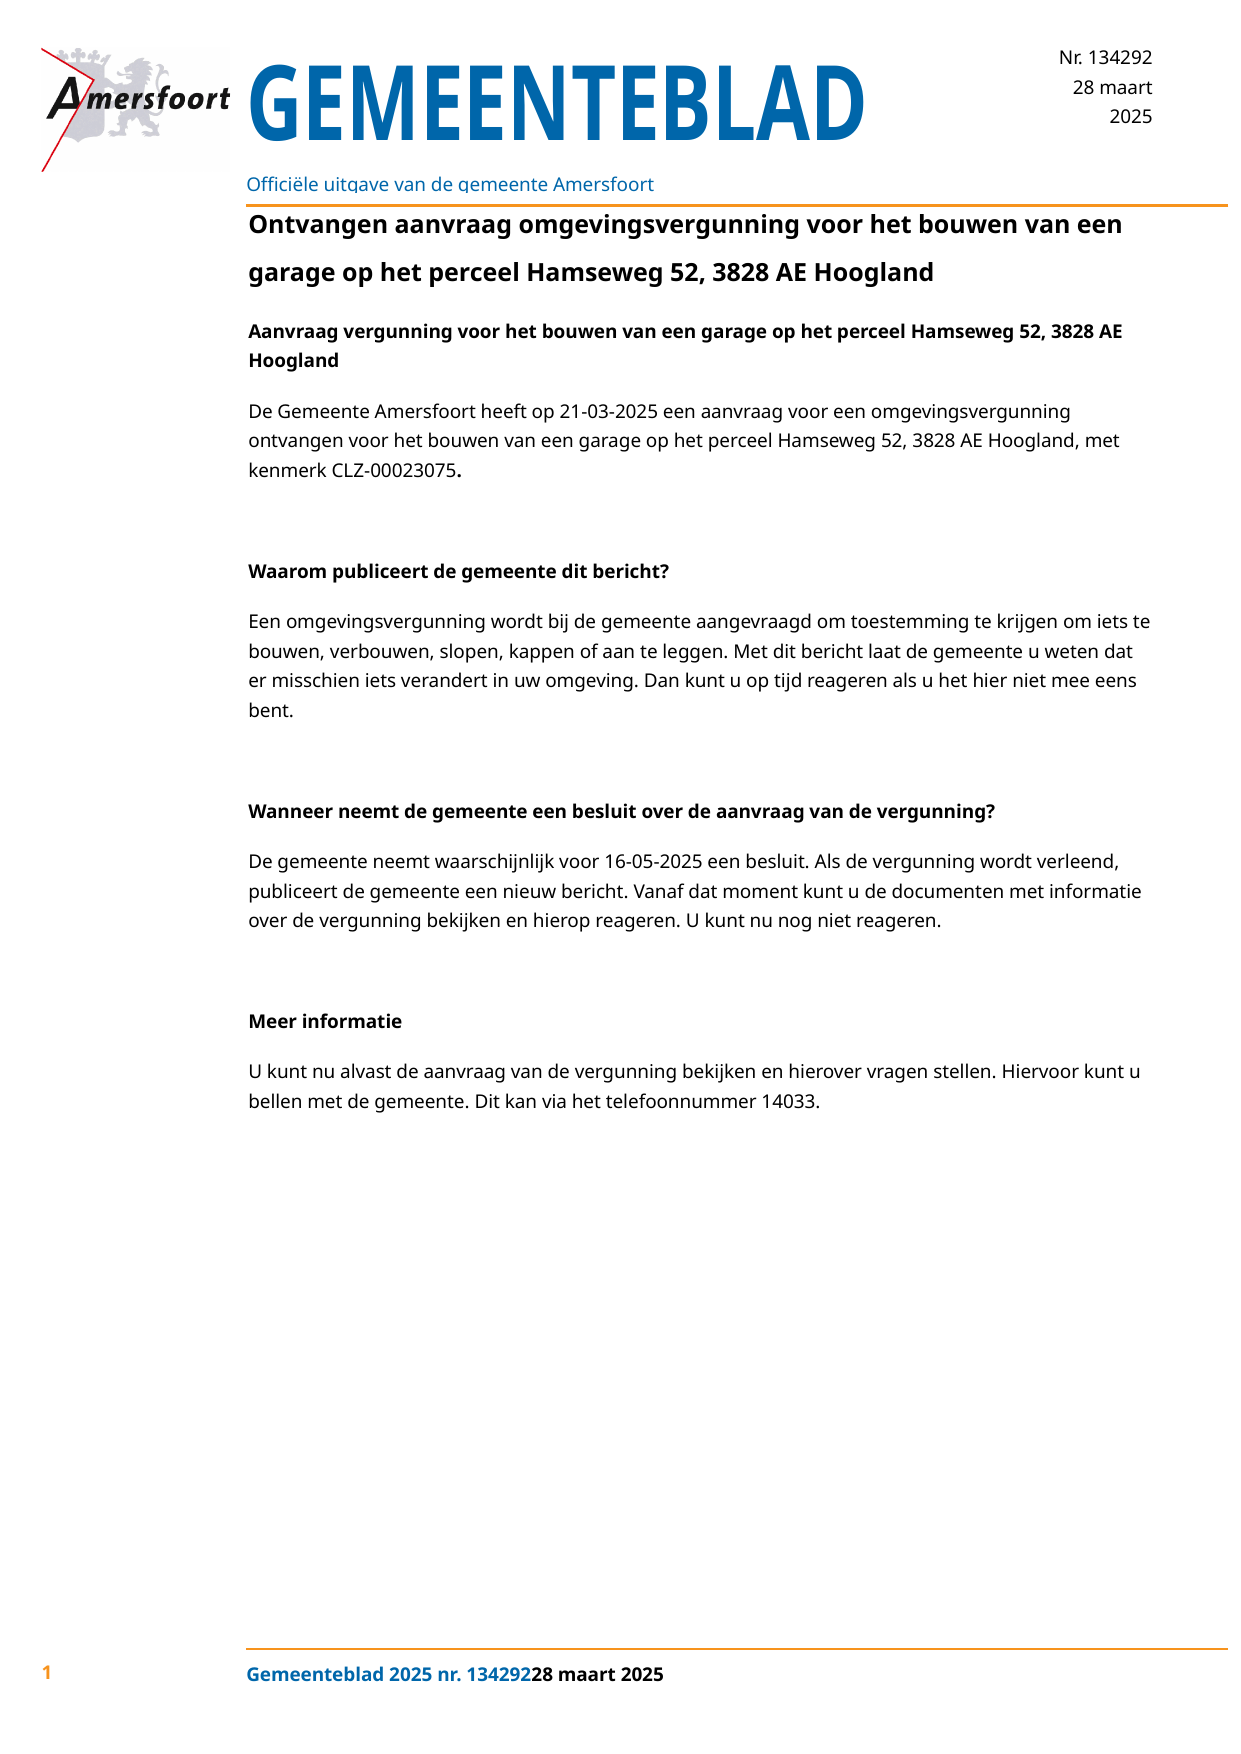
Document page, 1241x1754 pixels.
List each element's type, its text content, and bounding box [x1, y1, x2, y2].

text Een omgevingsvergunning wordt bij de gemeente aangevraagd om toestemming te krijgen om iets te bouwen, verbouwen, slopen, kappen of aan te leggen. Met dit bericht laat de gemeente u weten dat er misschien iets verandert in uw omgeving. Dan kunt u op tijd reageren als u het hier niet mee eens bent. [248, 608, 1152, 723]
text Wanneer neemt de gemeente een besluit over de aanvraag van de vergunning? [248, 798, 1152, 824]
picture [41, 47, 231, 172]
text U kunt nu alvast de aanvraag van de vergunning bekijken en hierover vragen stellen. Hiervoor kunt u bellen met de gemeente. Dit kan via het telefoonnummer 14033. [248, 1059, 1152, 1114]
text Meer informatie [248, 1008, 1152, 1034]
text Aanvraag vergunning voor het bouwen van een garage op het perceel Hamseweg 52, 3828 AE Hoogland [248, 318, 1152, 373]
text Ontvangen aanvraag omgevingsvergunning voor het bouwen van een garage op het perceel Hamseweg 52, 3828 AE Hoogland [248, 207, 1152, 288]
text De Gemeente Amersfoort heeft op 21-03-2025 een aanvraag voor een omgevingsvergunning ontvangen voor het bouwen van een garage op het perceel Hamseweg 52, 3828 AE Hoogland, met kenmerk CLZ-00023075. [248, 398, 1152, 483]
text Waarom publiceert de gemeente dit bericht? [248, 558, 1152, 584]
text De gemeente neemt waarschijnlijk voor 16-05-2025 een besluit. Als de vergunning wordt verleend, publiceert de gemeente een nieuw bericht. Vanaf dat moment kunt u de documenten met informatie over de vergunning bekijken en hierop reageren. U kunt nu nog niet reageren. [248, 848, 1152, 933]
